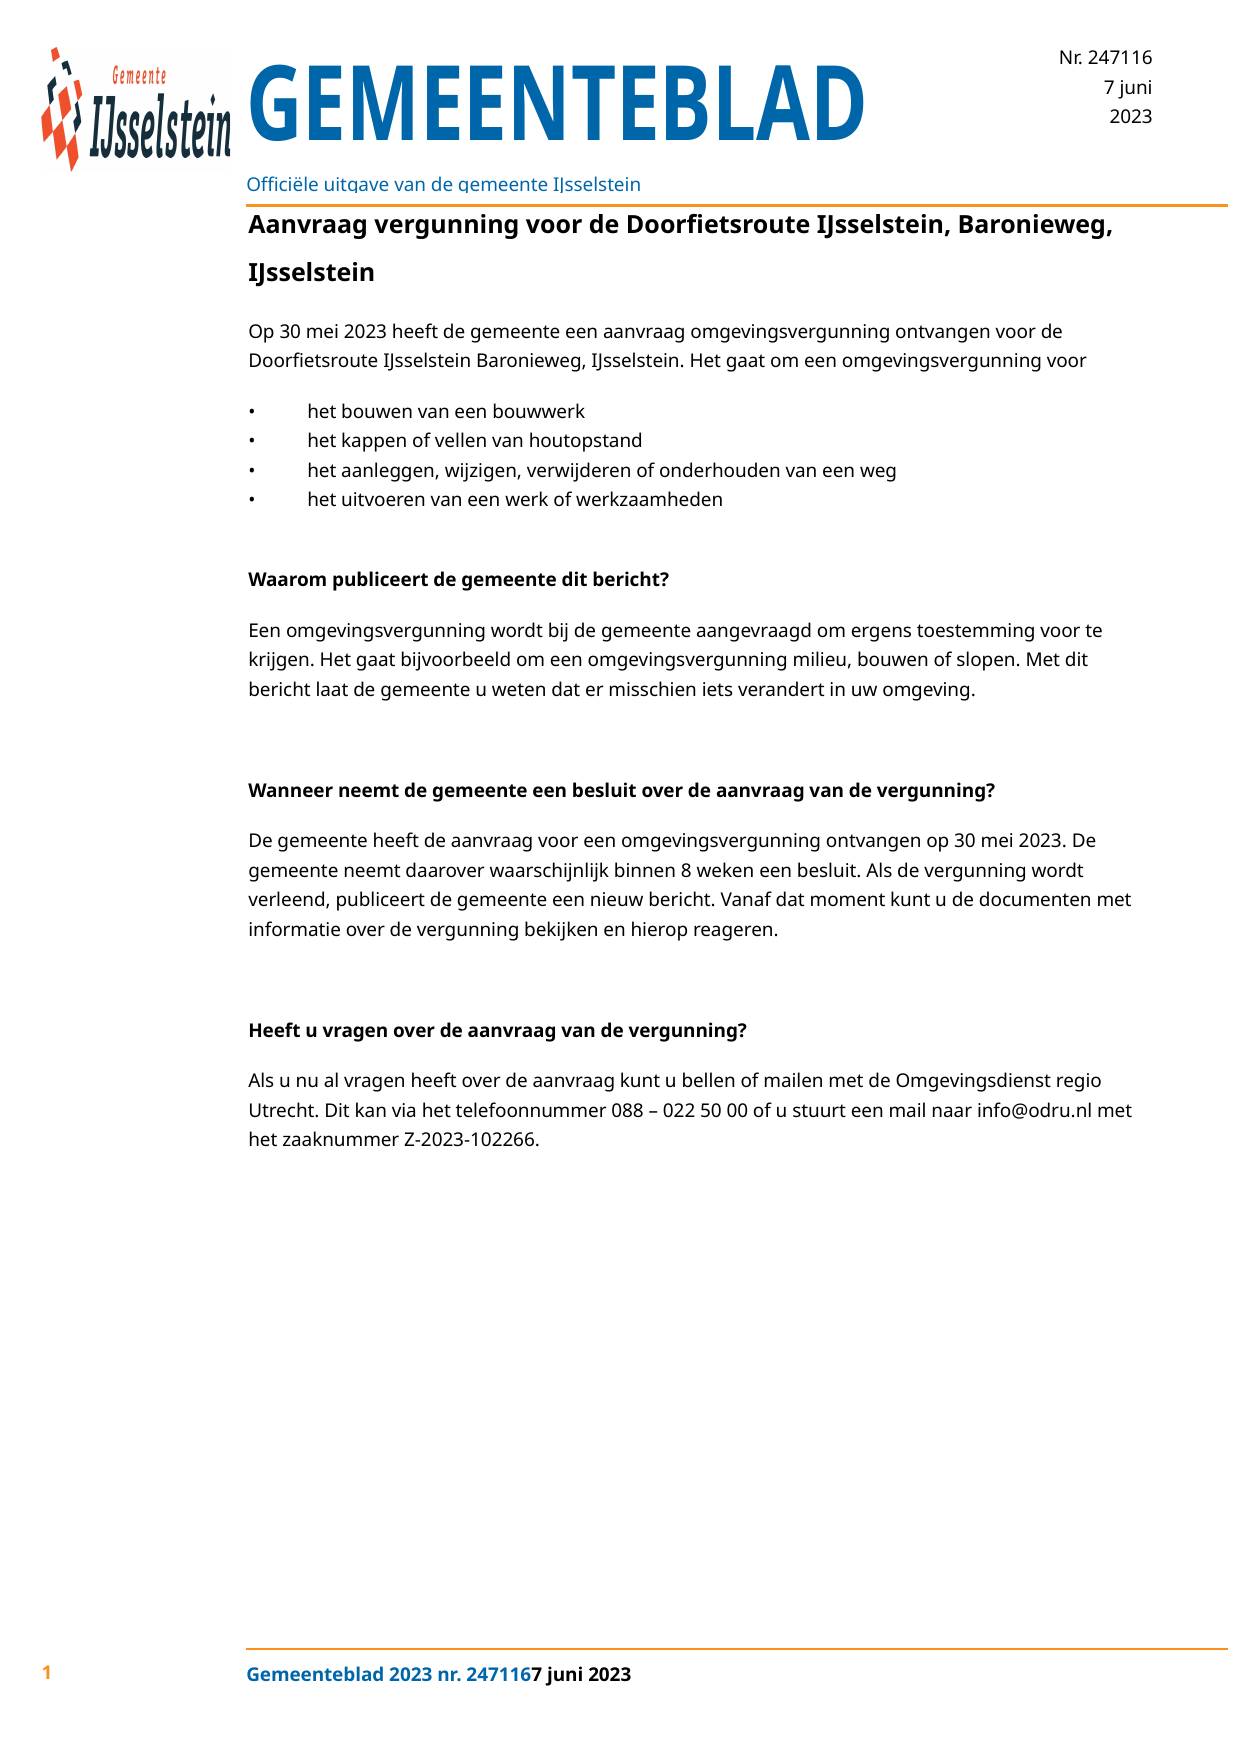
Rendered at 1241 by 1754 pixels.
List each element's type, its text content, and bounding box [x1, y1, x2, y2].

text Waarom publiceert de gemeente dit bericht? [248, 567, 1152, 592]
text De gemeente heeft de aanvraag voor een omgevingsvergunning ontvangen op 30 mei 2023. De gemeente neemt daarover waarschijnlijk binnen 8 weken een besluit. Als de vergunning wordt verleend, publiceert de gemeente een nieuw bericht. Vanaf dat moment kunt u de documenten met informatie over de vergunning bekijken en hierop reageren. [248, 827, 1152, 942]
text Op 30 mei 2023 heeft de gemeente een aanvraag omgevingsvergunning ontvangen voor de Doorfietsroute IJsselstein Baronieweg, IJsselstein. Het gaat om een omgevingsvergunning voor [248, 318, 1152, 373]
text Wanneer neemt de gemeente een besluit over de aanvraag van de vergunning? [248, 777, 1152, 803]
text Aanvraag vergunning voor de Doorfietsroute IJsselstein, Baronieweg, IJsselstein [248, 207, 1152, 288]
list het bouwen van een bouwwerk [248, 398, 1152, 424]
list het kappen of vellen van houtopstand [248, 427, 1152, 453]
text Een omgevingsvergunning wordt bij de gemeente aangevraagd om ergens toestemming voor te krijgen. Het gaat bijvoorbeeld om een omgevingsvergunning milieu, bouwen of slopen. Met dit bericht laat de gemeente u weten dat er misschien iets verandert in uw omgeving. [248, 617, 1152, 702]
picture [41, 47, 231, 172]
text Heeft u vragen over de aanvraag van de vergunning? [248, 1017, 1152, 1043]
text Als u nu al vragen heeft over de aanvraag kunt u bellen of mailen met de Omgevingsdienst regio Utrecht. Dit kan via het telefoonnummer 088 – 022 50 00 of u stuurt een mail naar info@odru.nl met het zaaknummer Z-2023-102266. [248, 1067, 1152, 1152]
list het uitvoeren van een werk of werkzaamheden [248, 487, 1152, 512]
list het aanleggen, wijzigen, verwijderen of onderhouden van een weg [248, 457, 1152, 483]
